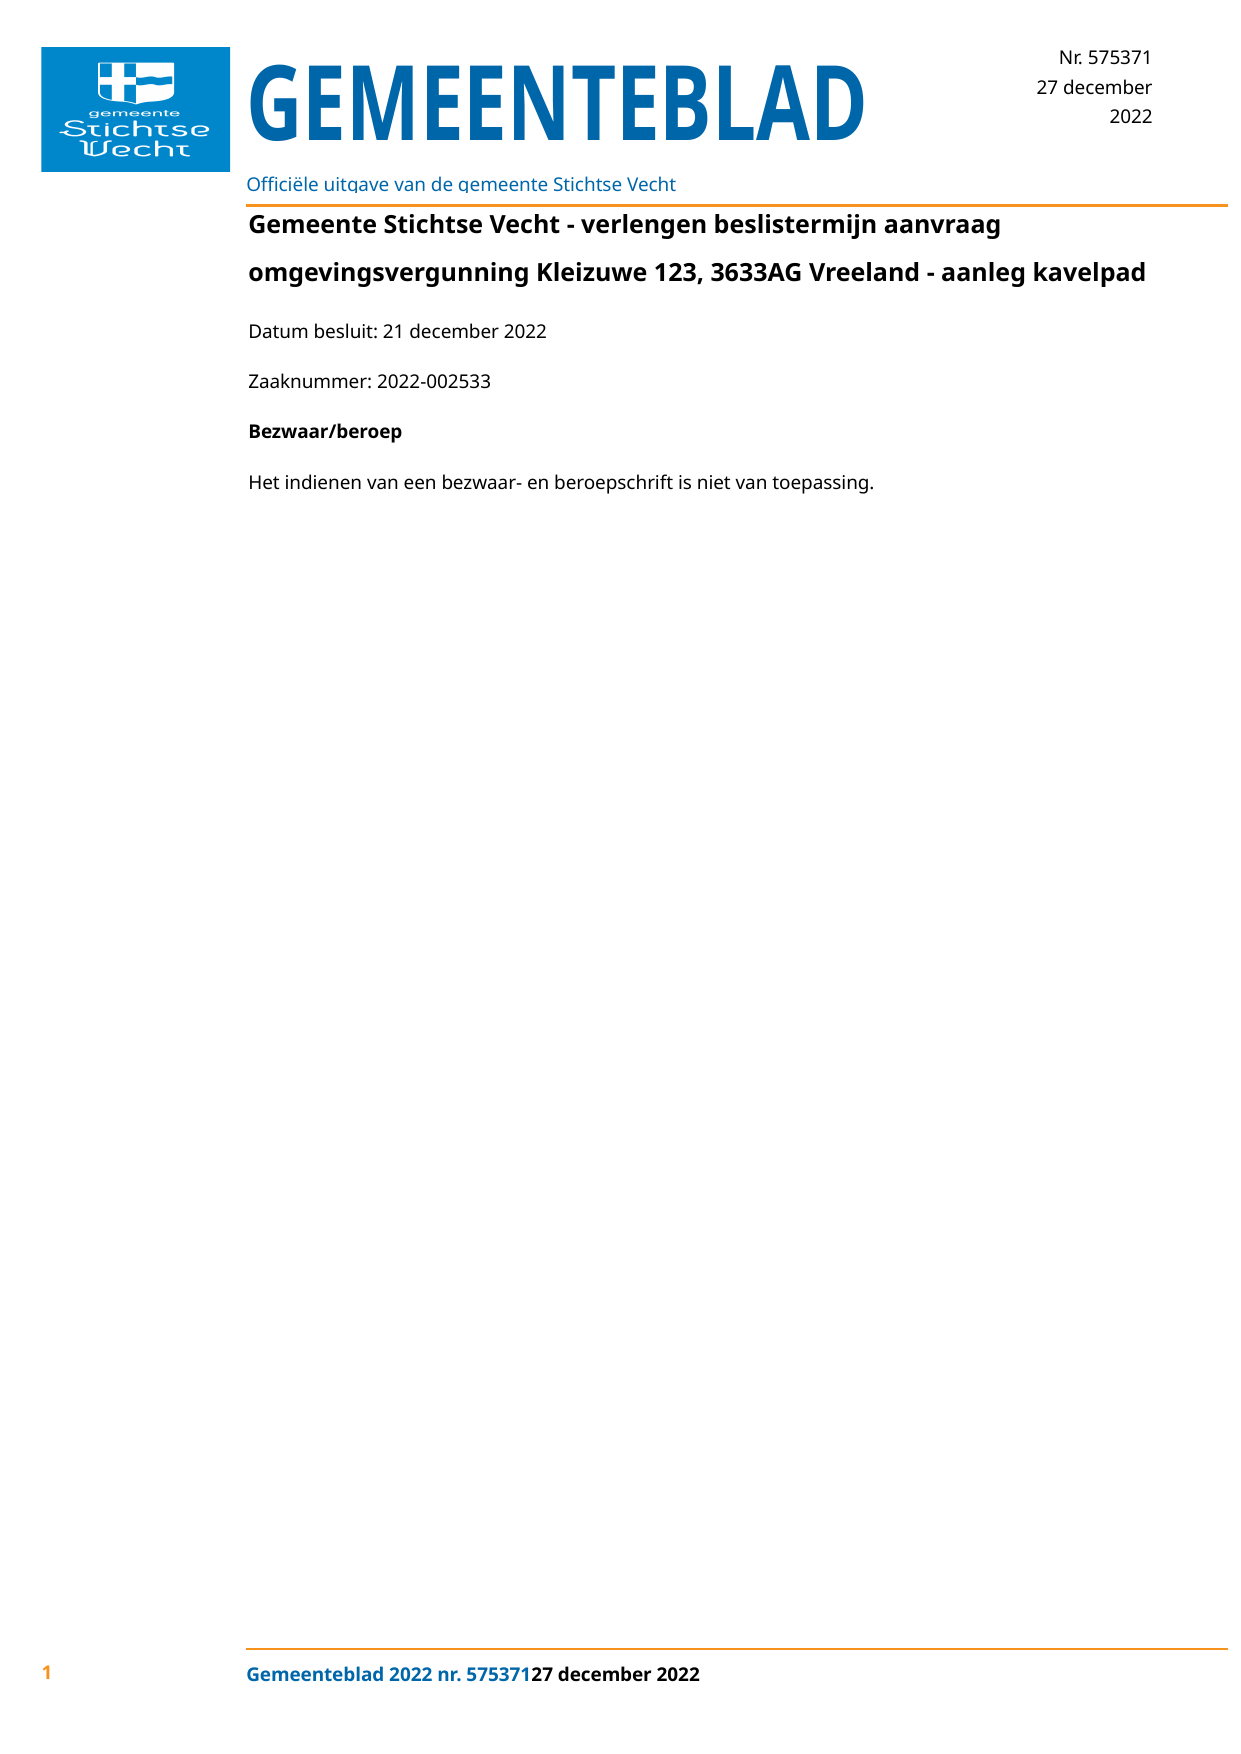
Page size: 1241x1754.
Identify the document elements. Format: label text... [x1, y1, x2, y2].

text Zaaknummer: 2022-002533 [248, 368, 1152, 394]
text Bezwaar/beroep [248, 419, 1152, 444]
text Datum besluit: 21 december 2022 [248, 318, 1152, 344]
picture [137, 63, 174, 103]
text Gemeente Stichtse Vecht - verlengen beslistermijn aanvraag omgevingsvergunning Kleizuwe 123, 3633AG Vreeland - aanleg kavelpad [248, 207, 1152, 288]
picture [99, 63, 135, 101]
text Het indienen van een bezwaar- en beroepschrift is niet van toepassing. [248, 469, 1152, 495]
